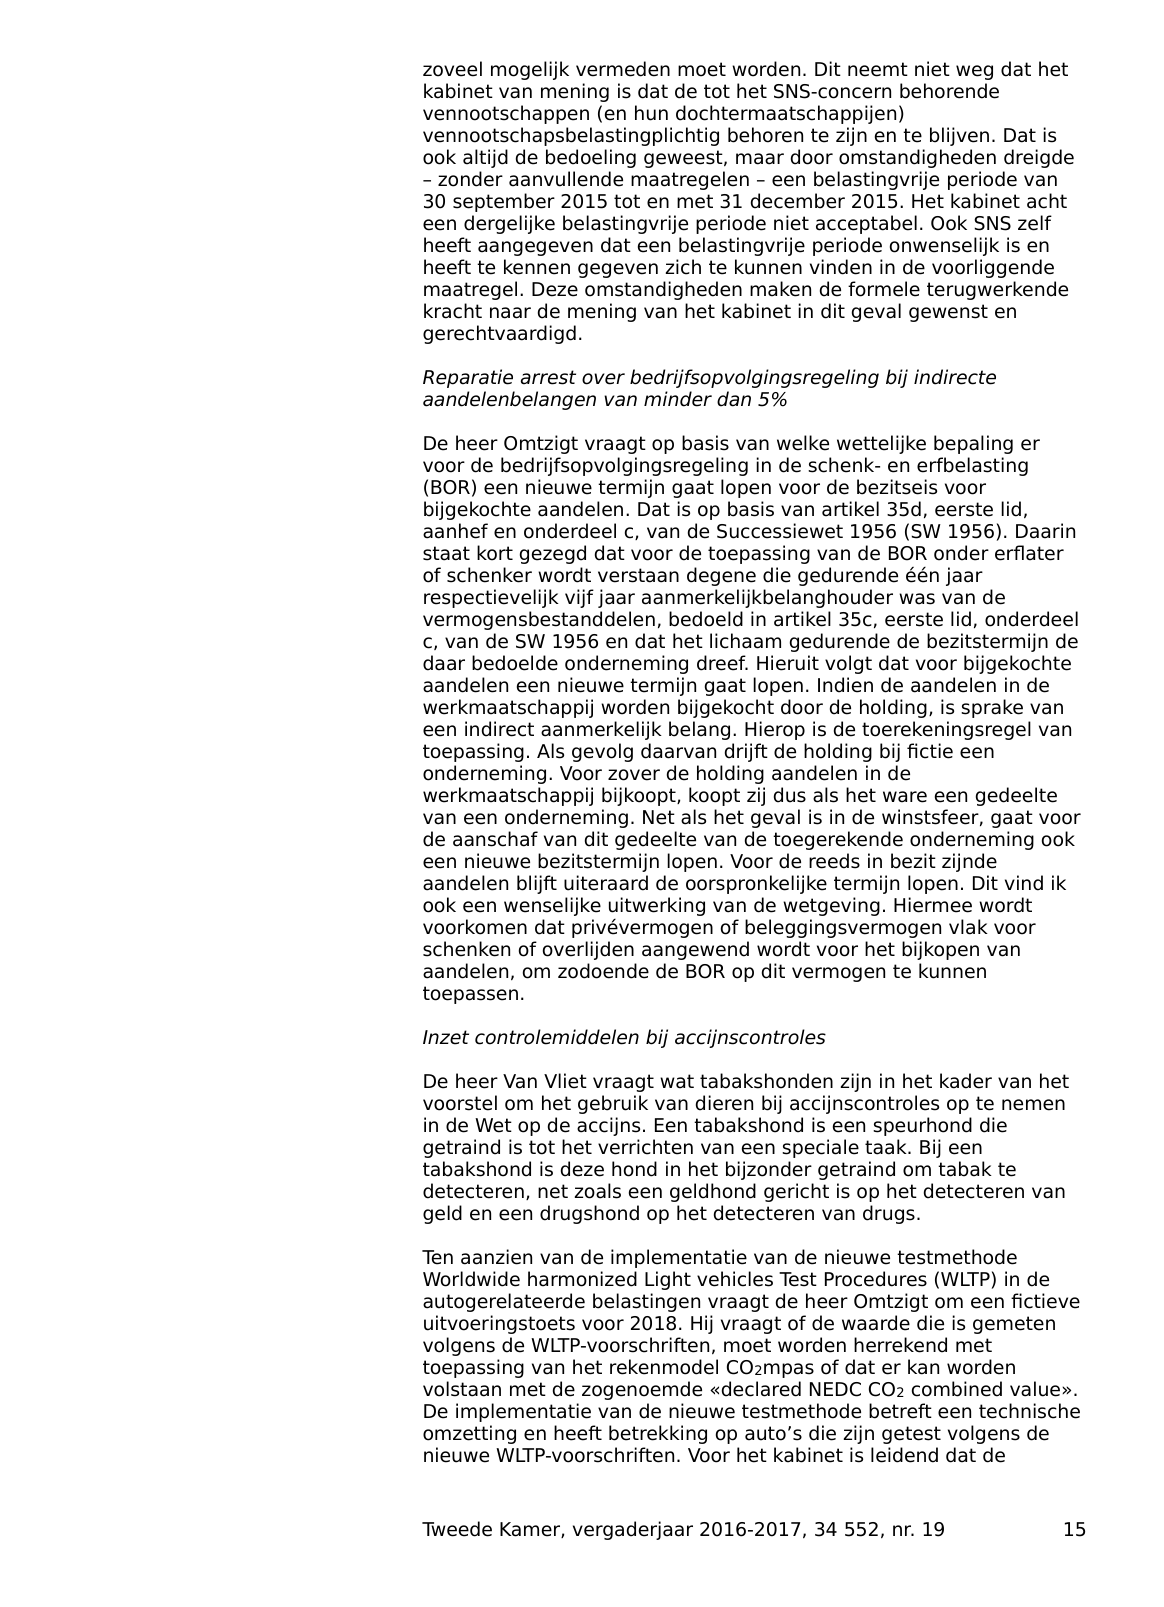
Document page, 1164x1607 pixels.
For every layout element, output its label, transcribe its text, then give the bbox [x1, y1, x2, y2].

subtitle Inzet controlemiddelen bij accijnscontroles [422, 1027, 1087, 1049]
text De heer Omtzigt vraagt op basis van welke wettelijke bepaling er voor de bedrijfsopvolgingsregeling in de schenk- en erfbelasting (BOR) een nieuwe termijn gaat lopen voor de bezitseis voor bijgekochte aandelen. Dat is op basis van artikel 35d, eerste lid, aanhef en onderdeel c, van de Successiewet 1956 (SW 1956). Daarin staat kort gezegd dat voor de toepassing van de BOR onder erflater of schenker wordt verstaan degene die gedurende één jaar respectievelijk vijf jaar aanmerkelijkbelanghouder was van de vermogensbestanddelen, bedoeld in artikel 35c, eerste lid, onderdeel c, van de SW 1956 en dat het lichaam gedurende de bezitstermijn de daar bedoelde onderneming dreef. Hieruit volgt dat voor bijgekochte aandelen een nieuwe termijn gaat lopen. Indien de aandelen in de werkmaatschappij worden bijgekocht door de holding, is sprake van een indirect aanmerkelijk belang. Hierop is de toerekeningsregel van toepassing. Als gevolg daarvan drijft de holding bij fictie een onderneming. Voor zover de holding aandelen in de werkmaatschappij bijkoopt, koopt zij dus als het ware een gedeelte van een onderneming. Net als het geval is in de winstsfeer, gaat voor de aanschaf van dit gedeelte van de toegerekende onderneming ook een nieuwe bezitstermijn lopen. Voor de reeds in bezit zijnde aandelen blijft uiteraard de oorspronkelijke termijn lopen. Dit vind ik ook een wenselijke uitwerking van de wetgeving. Hiermee wordt voorkomen dat privévermogen of beleggingsvermogen vlak voor schenken of overlijden aangewend wordt voor het bijkopen van aandelen, om zodoende de BOR op dit vermogen te kunnen toepassen. [422, 433, 1087, 1004]
text Ten aanzien van de implementatie van de nieuwe testmethode Worldwide harmonized Light vehicles Test Procedures (WLTP) in de autogerelateerde belastingen vraagt de heer Omtzigt om een fictieve uitvoeringstoets voor 2018. Hij vraagt of de waarde die is gemeten volgens de WLTP-voorschriften, moet worden herrekend met toepassing van het rekenmodel CO2mpas of dat er kan worden volstaan met de zogenoemde «declared NEDC CO2 combined value». De implementatie van de nieuwe testmethode betreft een technische omzetting en heeft betrekking op auto’s die zijn getest volgens de nieuwe WLTP-voorschriften. Voor het kabinet is leidend dat de [422, 1247, 1087, 1467]
text De heer Van Vliet vraagt wat tabakshonden zijn in het kader van het voorstel om het gebruik van dieren bij accijnscontroles op te nemen in de Wet op de accijns. Een tabakshond is een speurhond die getraind is tot het verrichten van een speciale taak. Bij een tabakshond is deze hond in het bijzonder getraind om tabak te detecteren, net zoals een geldhond gericht is op het detecteren van geld en een drugshond op het detecteren van drugs. [422, 1071, 1087, 1225]
subtitle Reparatie arrest over bedrijfsopvolgingsregeling bij indirecte aandelenbelangen van minder dan 5% [422, 367, 1087, 411]
text zoveel mogelijk vermeden moet worden. Dit neemt niet weg dat het kabinet van mening is dat de tot het SNS-concern behorende vennootschappen (en hun dochtermaatschappijen) vennootschapsbelastingplichtig behoren te zijn en te blijven. Dat is ook altijd de bedoeling geweest, maar door omstandigheden dreigde – zonder aanvullende maatregelen – een belastingvrije periode van 30 september 2015 tot en met 31 december 2015. Het kabinet acht een dergelijke belastingvrije periode niet acceptabel. Ook SNS zelf heeft aangegeven dat een belastingvrije periode onwenselijk is en heeft te kennen gegeven zich te kunnen vinden in de voorliggende maatregel. Deze omstandigheden maken de formele terugwerkende kracht naar de mening van het kabinet in dit geval gewenst en gerechtvaardigd. [422, 59, 1087, 345]
